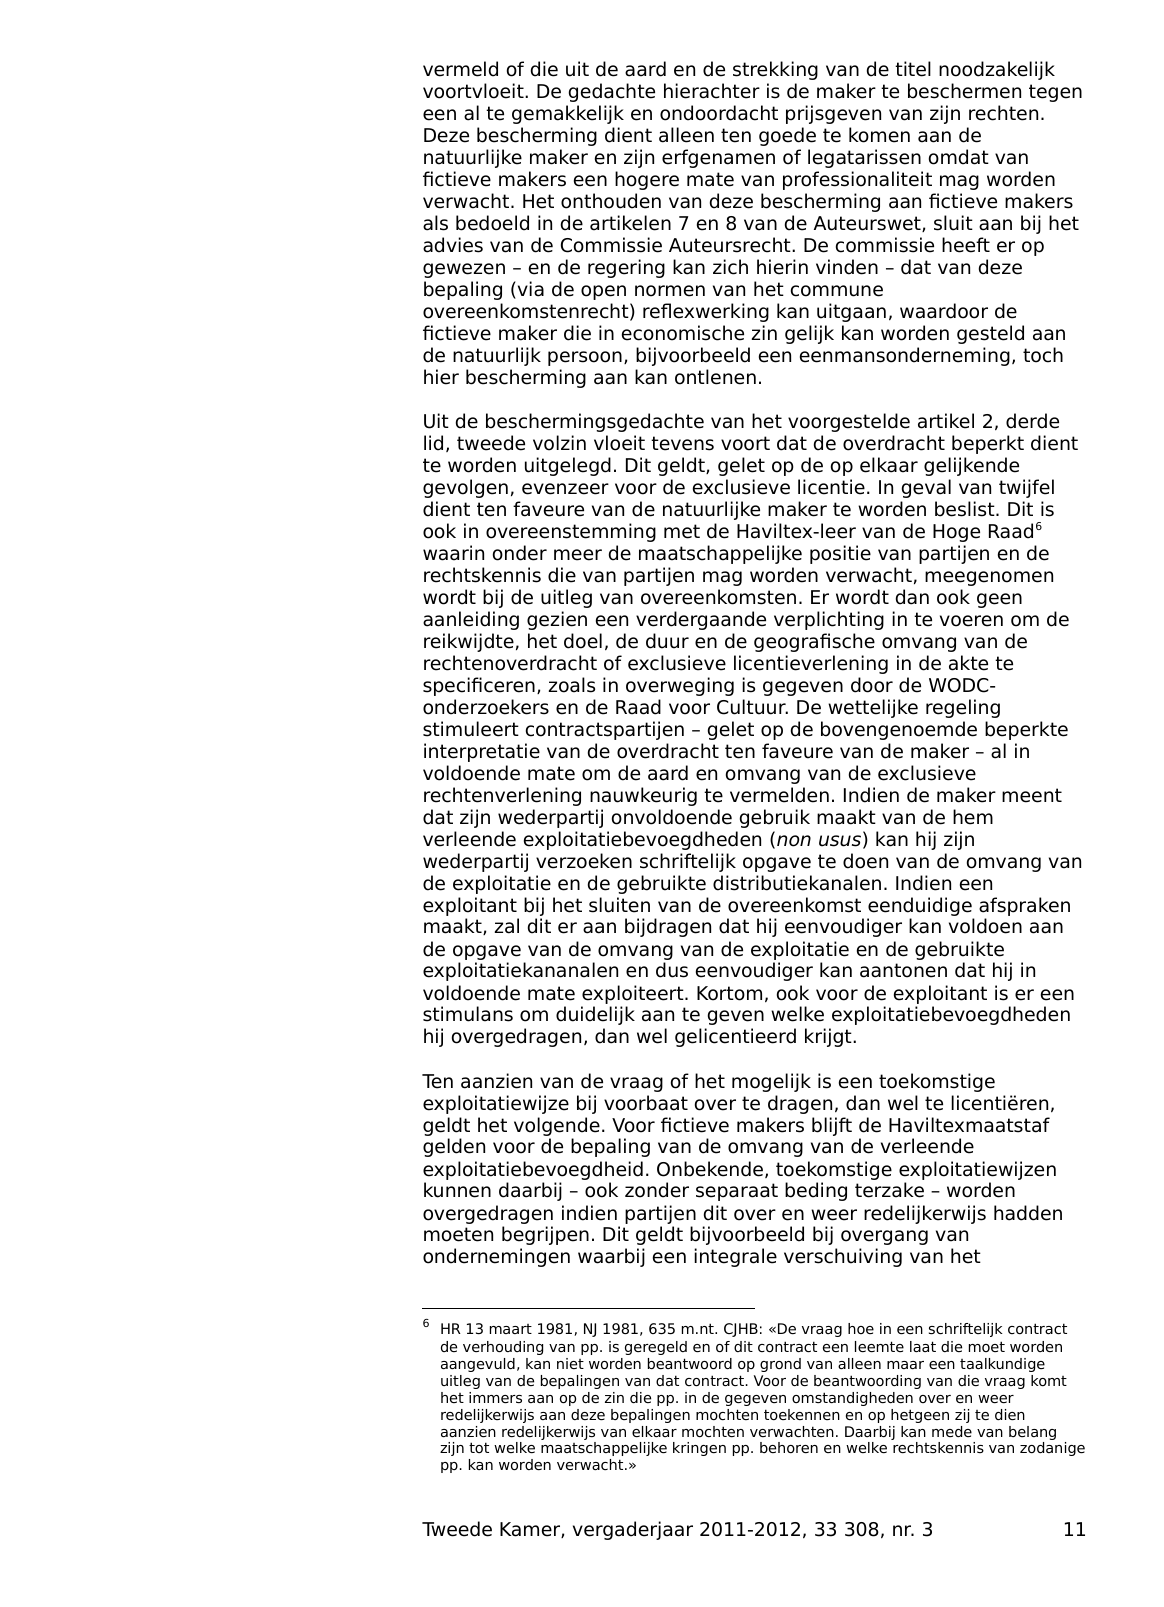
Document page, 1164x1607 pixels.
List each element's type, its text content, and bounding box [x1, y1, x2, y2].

text Uit de beschermingsgedachte van het voorgestelde artikel 2, derde lid, tweede volzin vloeit tevens voort dat de overdracht beperkt dient te worden uitgelegd. Dit geldt, gelet op de op elkaar gelijkende gevolgen, evenzeer voor de exclusieve licentie. In geval van twijfel dient ten faveure van de natuurlijke maker te worden beslist. Dit is ook in overeenstemming met de Haviltex-leer van de Hoge Raad waarin onder meer de maatschappelijke positie van partijen en de rechtskennis die van partijen mag worden verwacht, meegenomen wordt bij de uitleg van overeenkomsten. Er wordt dan ook geen aanleiding gezien een verdergaande verplichting in te voeren om de reikwijdte, het doel, de duur en de geografische omvang van de rechtenoverdracht of exclusieve licentieverlening in de akte te specificeren, zoals in overweging is gegeven door de WODC-onderzoekers en de Raad voor Cultuur. De wettelijke regeling stimuleert contractspartijen – gelet op de bovengenoemde beperkte interpretatie van de overdracht ten faveure van de maker – al in voldoende mate om de aard en omvang van de exclusieve rechtenverlening nauwkeurig te vermelden. Indien de maker meent dat zijn wederpartij onvoldoende gebruik maakt van de hem verleende exploitatiebevoegdheden (non usus) kan hij zijn wederpartij verzoeken schriftelijk opgave te doen van de omvang van de exploitatie en de gebruikte distributiekanalen. Indien een exploitant bij het sluiten van de overeenkomst eenduidige afspraken maakt, zal dit er aan bijdragen dat hij eenvoudiger kan voldoen aan de opgave van de omvang van de exploitatie en de gebruikte exploitatiekananalen en dus eenvoudiger kan aantonen dat hij in voldoende mate exploiteert. Kortom, ook voor de exploitant is er een stimulans om duidelijk aan te geven welke exploitatiebevoegdheden hij overgedragen, dan wel gelicentieerd krijgt. [422, 411, 1087, 1048]
text HR 13 maart 1981, NJ 1981, 635 m.nt. CJHB: «De vraag hoe in een schriftelijk contract de verhouding van pp. is geregeld en of dit contract een leemte laat die moet worden aangevuld, kan niet worden beantwoord op grond van alleen maar een taalkundige uitleg van de bepalingen van dat contract. Voor de beantwoording van die vraag komt het immers aan op de zin die pp. in de gegeven omstandigheden over en weer redelijkerwijs aan deze bepalingen mochten toekennen en op hetgeen zij te dien aanzien redelijkerwijs van elkaar mochten verwachten. Daarbij kan mede van belang zijn tot welke maatschappelijke kringen pp. behoren en welke rechtskennis van zodanige pp. kan worden verwacht.» [422, 1317, 1087, 1474]
text Ten aanzien van de vraag of het mogelijk is een toekomstige exploitatiewijze bij voorbaat over te dragen, dan wel te licentiëren, geldt het volgende. Voor fictieve makers blijft de Haviltexmaatstaf gelden voor de bepaling van de omvang van de verleende exploitatiebevoegdheid. Onbekende, toekomstige exploitatiewijzen kunnen daarbij – ook zonder separaat beding terzake – worden overgedragen indien partijen dit over en weer redelijkerwijs hadden moeten begrijpen. Dit geldt bijvoorbeeld bij overgang van ondernemingen waarbij een integrale verschuiving van het [422, 1071, 1087, 1268]
text vermeld of die uit de aard en de strekking van de titel noodzakelijk voortvloeit. De gedachte hierachter is de maker te beschermen tegen een al te gemakkelijk en ondoordacht prijsgeven van zijn rechten. Deze bescherming dient alleen ten goede te komen aan de natuurlijke maker en zijn erfgenamen of legatarissen omdat van fictieve makers een hogere mate van professionaliteit mag worden verwacht. Het onthouden van deze bescherming aan fictieve makers als bedoeld in de artikelen 7 en 8 van de Auteurswet, sluit aan bij het advies van de Commissie Auteursrecht. De commissie heeft er op gewezen – en de regering kan zich hierin vinden – dat van deze bepaling (via de open normen van het commune overeenkomstenrecht) reflexwerking kan uitgaan, waardoor de fictieve maker die in economische zin gelijk kan worden gesteld aan de natuurlijk persoon, bijvoorbeeld een eenmansonderneming, toch hier bescherming aan kan ontlenen. [422, 59, 1087, 389]
